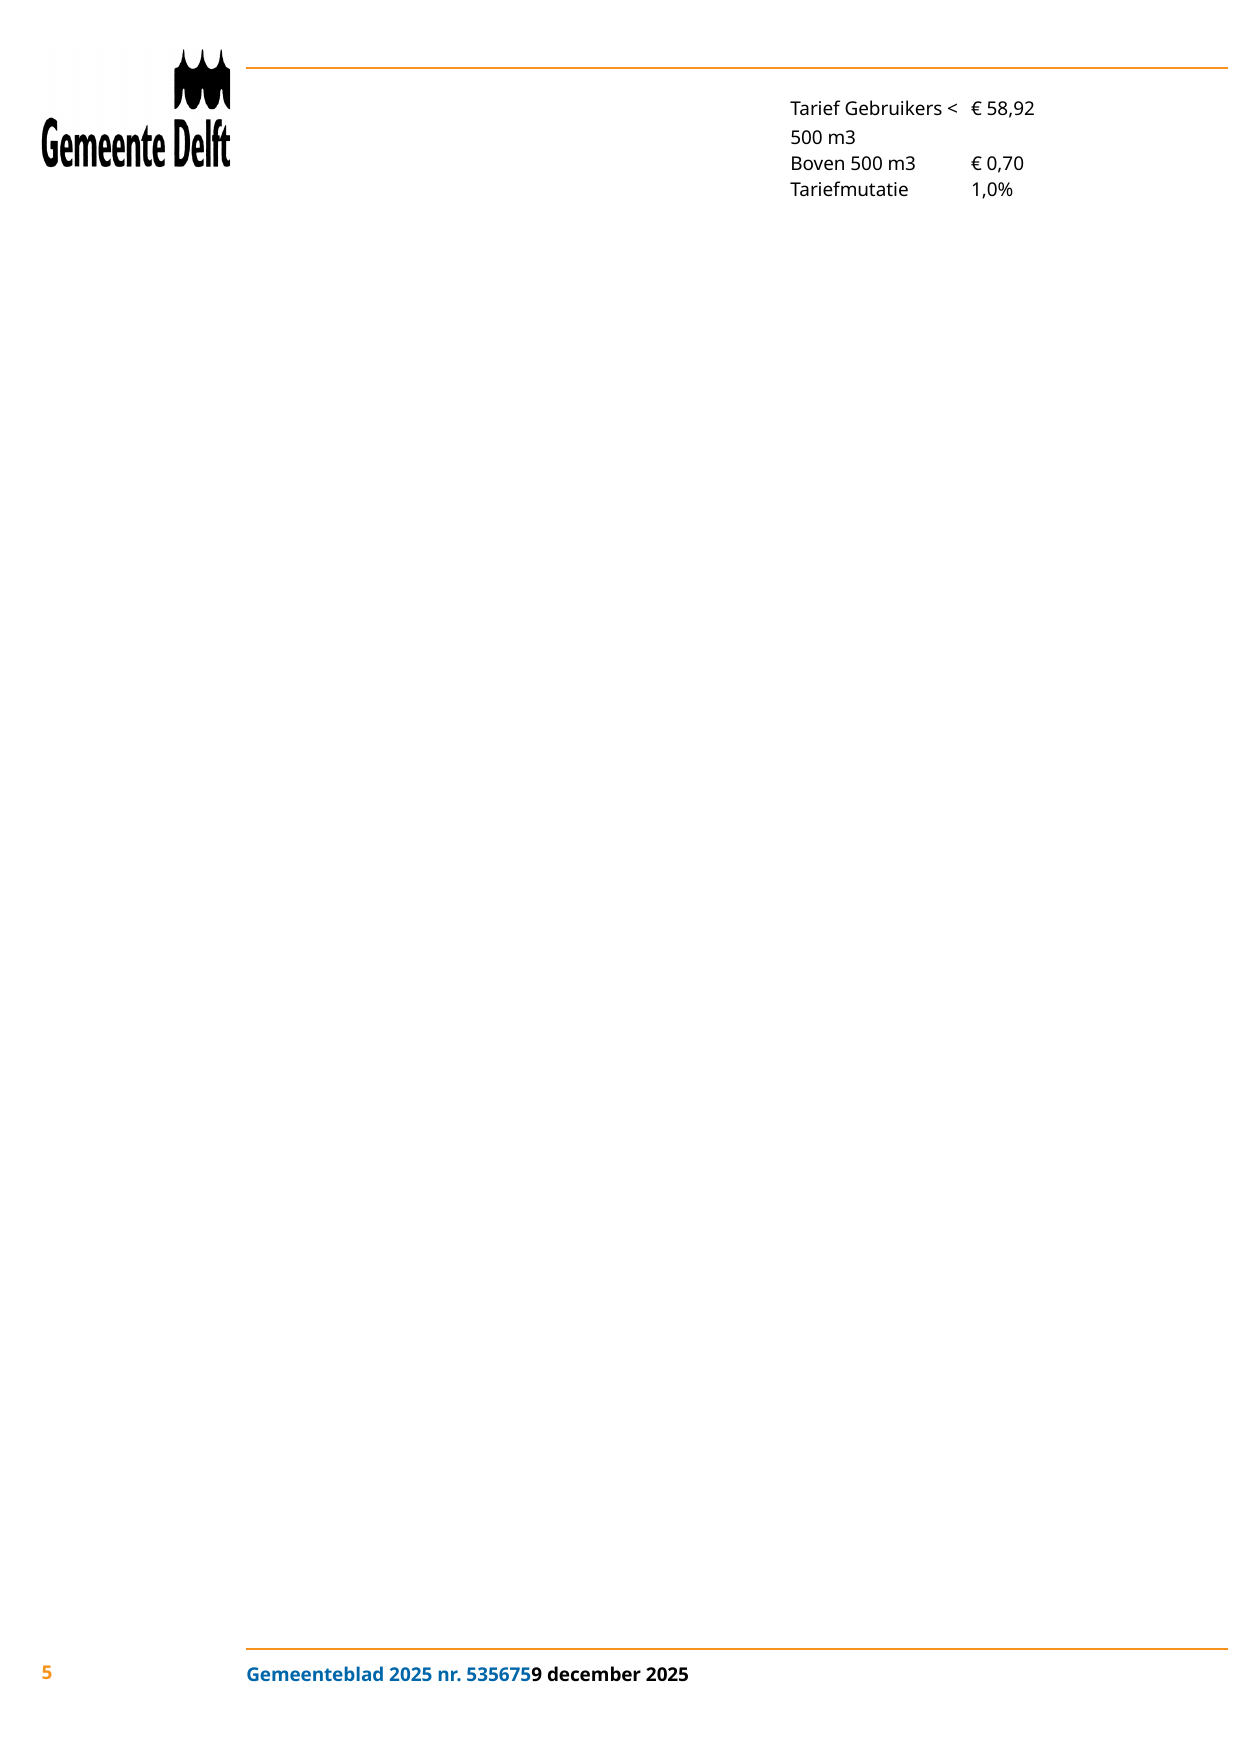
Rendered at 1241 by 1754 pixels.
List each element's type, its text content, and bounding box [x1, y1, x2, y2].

table_cell [609, 150, 790, 176]
table_cell [609, 176, 790, 202]
table_cell [429, 176, 609, 202]
table_cell 1,0% [971, 176, 1152, 202]
table_cell € 58,92 [971, 95, 1152, 150]
table_cell [609, 95, 790, 150]
picture [41, 47, 231, 172]
table_cell Boven 500 m3 [790, 150, 971, 176]
table_cell Tarief Gebruikers < 500 m3 [790, 95, 971, 150]
table_cell [429, 150, 609, 176]
table_cell Tariefmutatie [790, 176, 971, 202]
table_cell [248, 150, 429, 176]
table_cell [248, 95, 429, 150]
table_cell [429, 95, 609, 150]
table_cell € 0,70 [971, 150, 1152, 176]
table_cell [248, 176, 429, 202]
